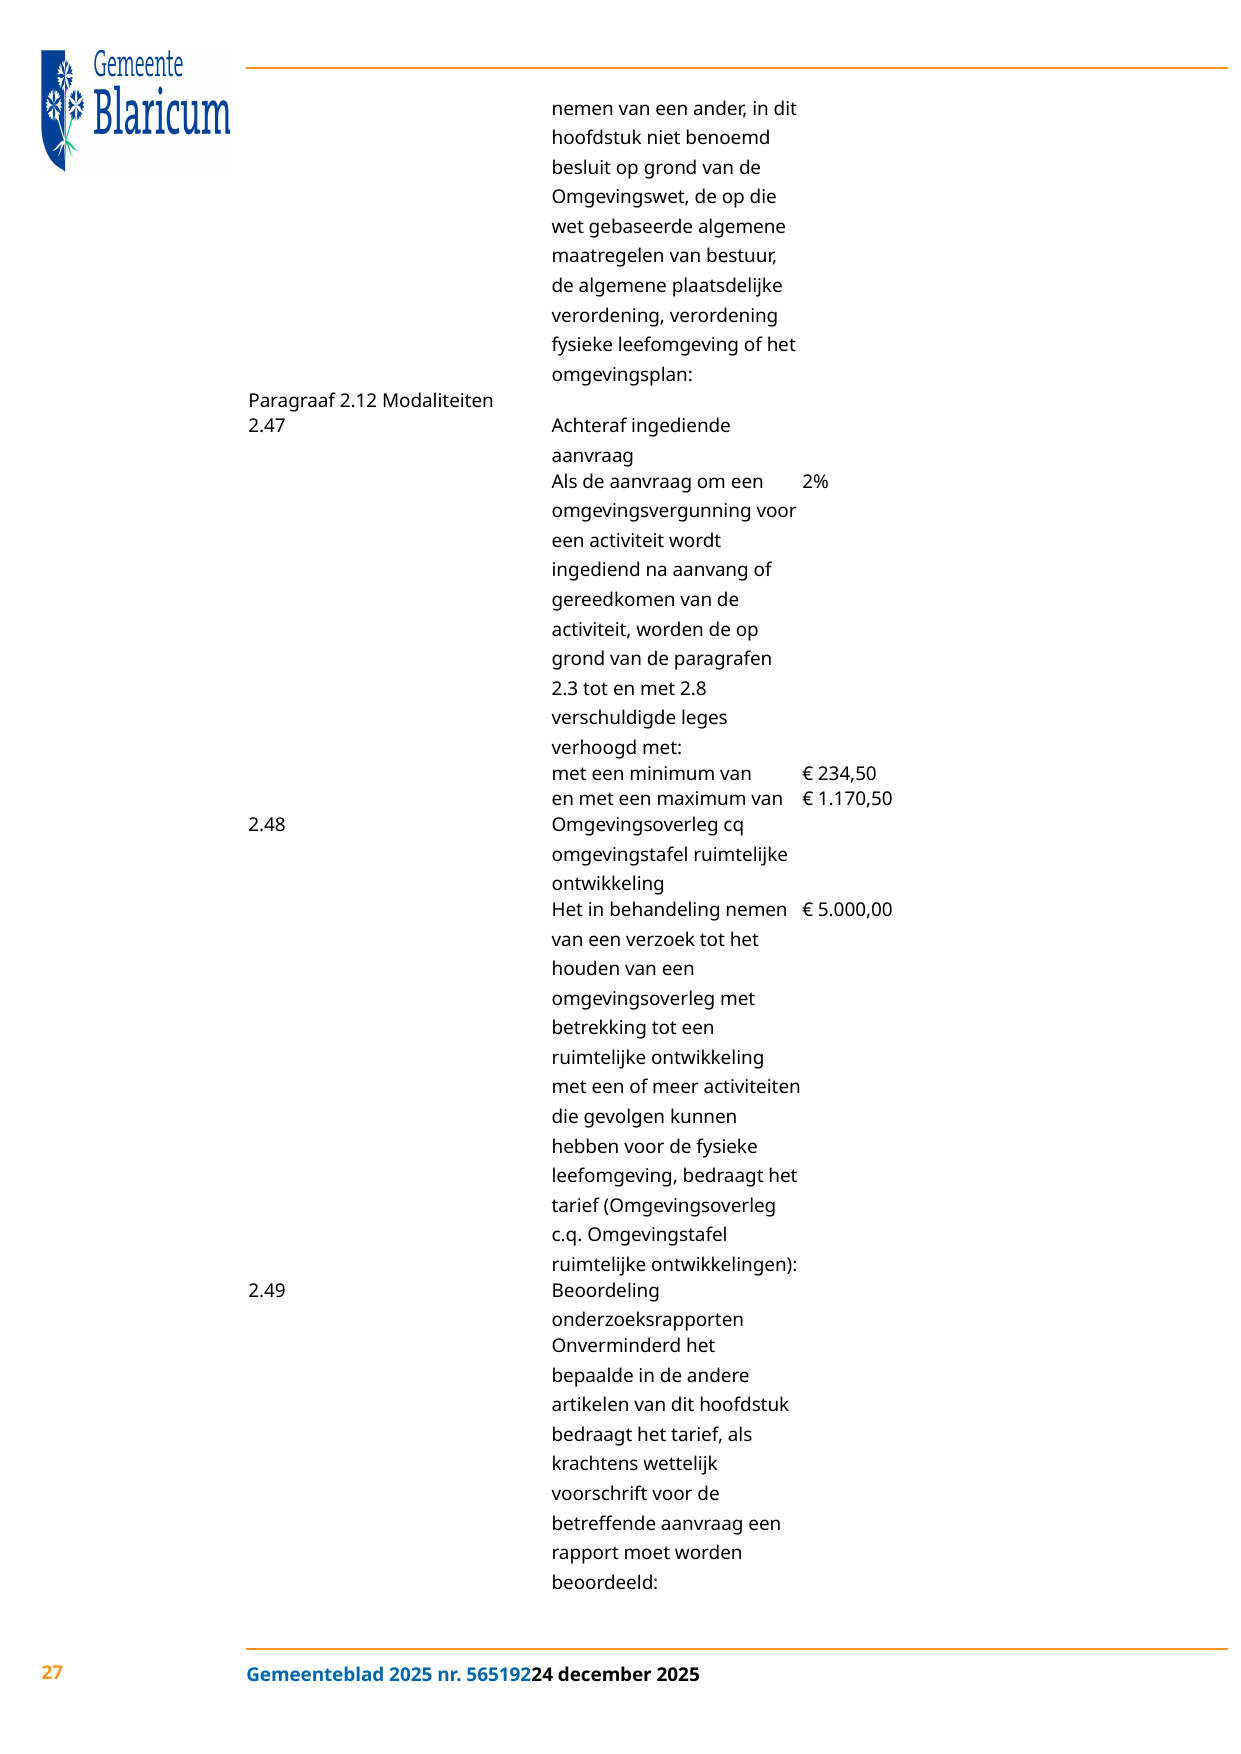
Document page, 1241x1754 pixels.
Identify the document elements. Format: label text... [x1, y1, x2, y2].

table_cell 2.47 [248, 413, 551, 468]
table_cell 2.49 [248, 1277, 551, 1332]
table_cell met een minimum van [551, 760, 802, 786]
table_cell en met een maximum van [551, 786, 802, 811]
table_cell € 1.170,50 [802, 786, 1152, 811]
table_cell Onverminderd het bepaalde in de andere artikelen van dit hoofdstuk bedraagt het tarief, als krachtens wettelijk voorschrift voor de betreffende aanvraag een rapport moet worden beoordeeld: [551, 1332, 802, 1594]
table_cell 2.48 [248, 811, 551, 896]
table_cell Beoordeling onderzoeksrapporten [551, 1277, 802, 1332]
table_cell [248, 760, 551, 786]
table_cell 2% [802, 468, 1152, 760]
table_cell [802, 387, 1152, 412]
picture [41, 47, 231, 172]
table_cell Het in behandeling nemen van een verzoek tot het houden van een omgevingsoverleg met betrekking tot een ruimtelijke ontwikkeling met een of meer activiteiten die gevolgen kunnen hebben voor de fysieke leefomgeving, bedraagt het tarief (Omgevingsoverleg c.q. Omgevingstafel ruimtelijke ontwikkelingen): [551, 896, 802, 1277]
table_cell [248, 468, 551, 760]
table_cell [802, 811, 1152, 896]
table_cell € 234,50 [802, 760, 1152, 786]
table_cell [802, 1332, 1152, 1594]
table_cell [802, 413, 1152, 468]
table_cell € 5.000,00 [802, 896, 1152, 1277]
table_cell Als de aanvraag om een omgevingsvergunning voor een activiteit wordt ingediend na aanvang of gereedkomen van de activiteit, worden de op grond van de paragrafen 2.3 tot en met 2.8 verschuldigde leges verhoogd met: [551, 468, 802, 760]
table_cell [802, 1277, 1152, 1332]
table_cell [248, 896, 551, 1277]
table_cell Achteraf ingediende aanvraag [551, 413, 802, 468]
table_cell [248, 786, 551, 811]
table_cell [802, 95, 1152, 387]
table_cell Paragraaf 2.12 Modaliteiten [248, 387, 802, 412]
table_cell Omgevingsoverleg cq omgevingstafel ruimtelijke ontwikkeling [551, 811, 802, 896]
table_cell [248, 95, 551, 387]
table_cell nemen van een ander, in dit hoofdstuk niet benoemd besluit op grond van de Omgevingswet, de op die wet gebaseerde algemene maatregelen van bestuur, de algemene plaatsdelijke verordening, verordening fysieke leefomgeving of het omgevingsplan: [551, 95, 802, 387]
table_cell [248, 1332, 551, 1594]
